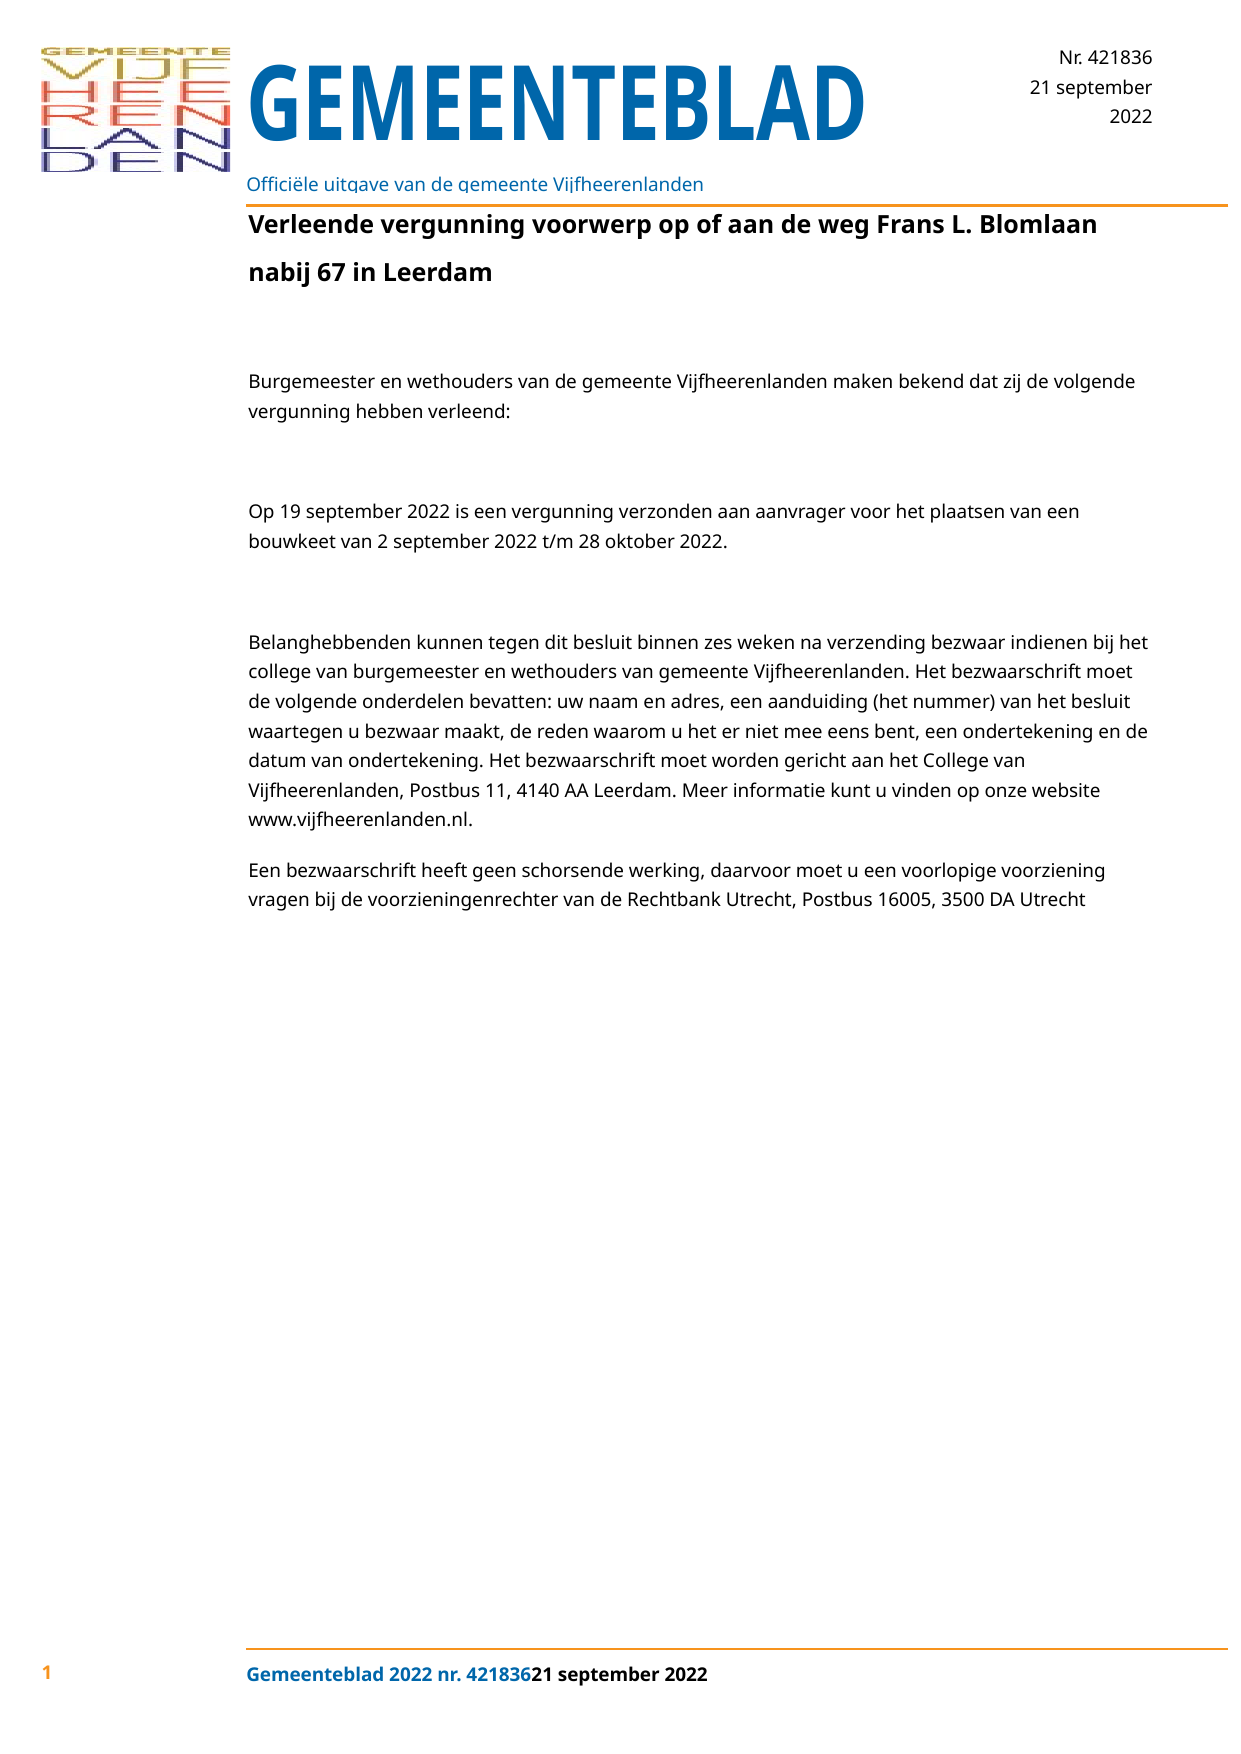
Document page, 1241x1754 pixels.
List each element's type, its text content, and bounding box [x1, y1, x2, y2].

text Een bezwaarschrift heeft geen schorsende werking, daarvoor moet u een voorlopige voorziening vragen bij de voorzieningenrechter van de Rechtbank Utrecht, Postbus 16005, 3500 DA Utrecht [248, 857, 1152, 912]
text Belanghebbenden kunnen tegen dit besluit binnen zes weken na verzending bezwaar indienen bij het college van burgemeester en wethouders van gemeente Vijfheerenlanden. Het bezwaarschrift moet de volgende onderdelen bevatten: uw naam en adres, een aanduiding (het nummer) van het besluit waartegen u bezwaar maakt, de reden waarom u het er niet mee eens bent, een ondertekening en de datum van ondertekening. Het bezwaarschrift moet worden gericht aan het College van Vijfheerenlanden, Postbus 11, 4140 AA Leerdam. Meer informatie kunt u vinden op onze website www.vijfheerenlanden.nl. [248, 629, 1152, 832]
text Verleende vergunning voorwerp op of aan de weg Frans L. Blomlaan nabij 67 in Leerdam [248, 207, 1152, 288]
text Burgemeester en wethouders van de gemeente Vijfheerenlanden maken bekend dat zij de volgende vergunning hebben verleend: [248, 368, 1152, 424]
picture [41, 47, 231, 172]
text Op 19 september 2022 is een vergunning verzonden aan aanvrager voor het plaatsen van een bouwkeet van 2 september 2022 t/m 28 oktober 2022. [248, 499, 1152, 554]
